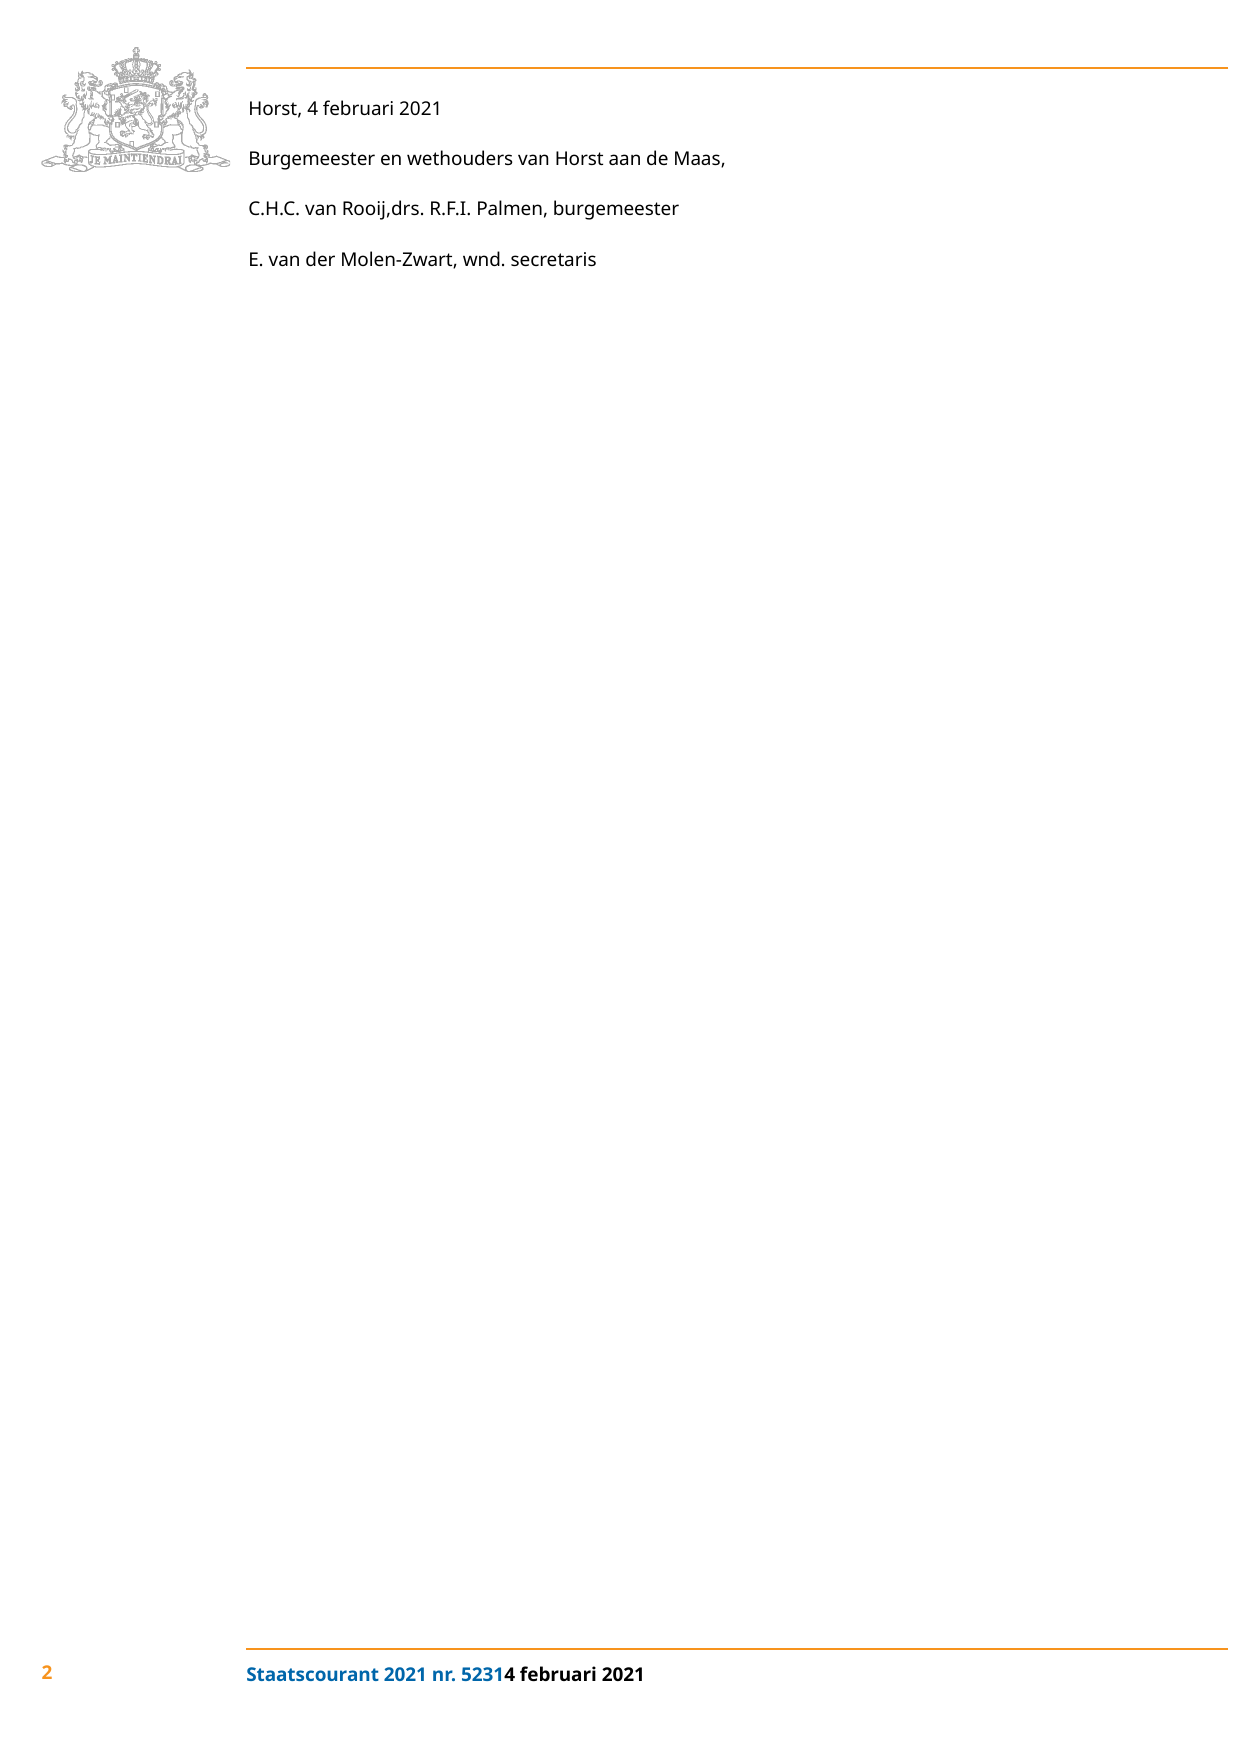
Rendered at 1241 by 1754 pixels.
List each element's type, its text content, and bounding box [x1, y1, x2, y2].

text Burgemeester en wethouders van Horst aan de Maas, [248, 145, 1152, 171]
text Horst, 4 februari 2021 [248, 95, 1152, 121]
text C.H.C. van Rooij,drs. R.F.I. Palmen, burgemeester [248, 196, 1152, 221]
picture [41, 47, 231, 172]
text E. van der Molen-Zwart, wnd. secretaris [248, 246, 1152, 272]
